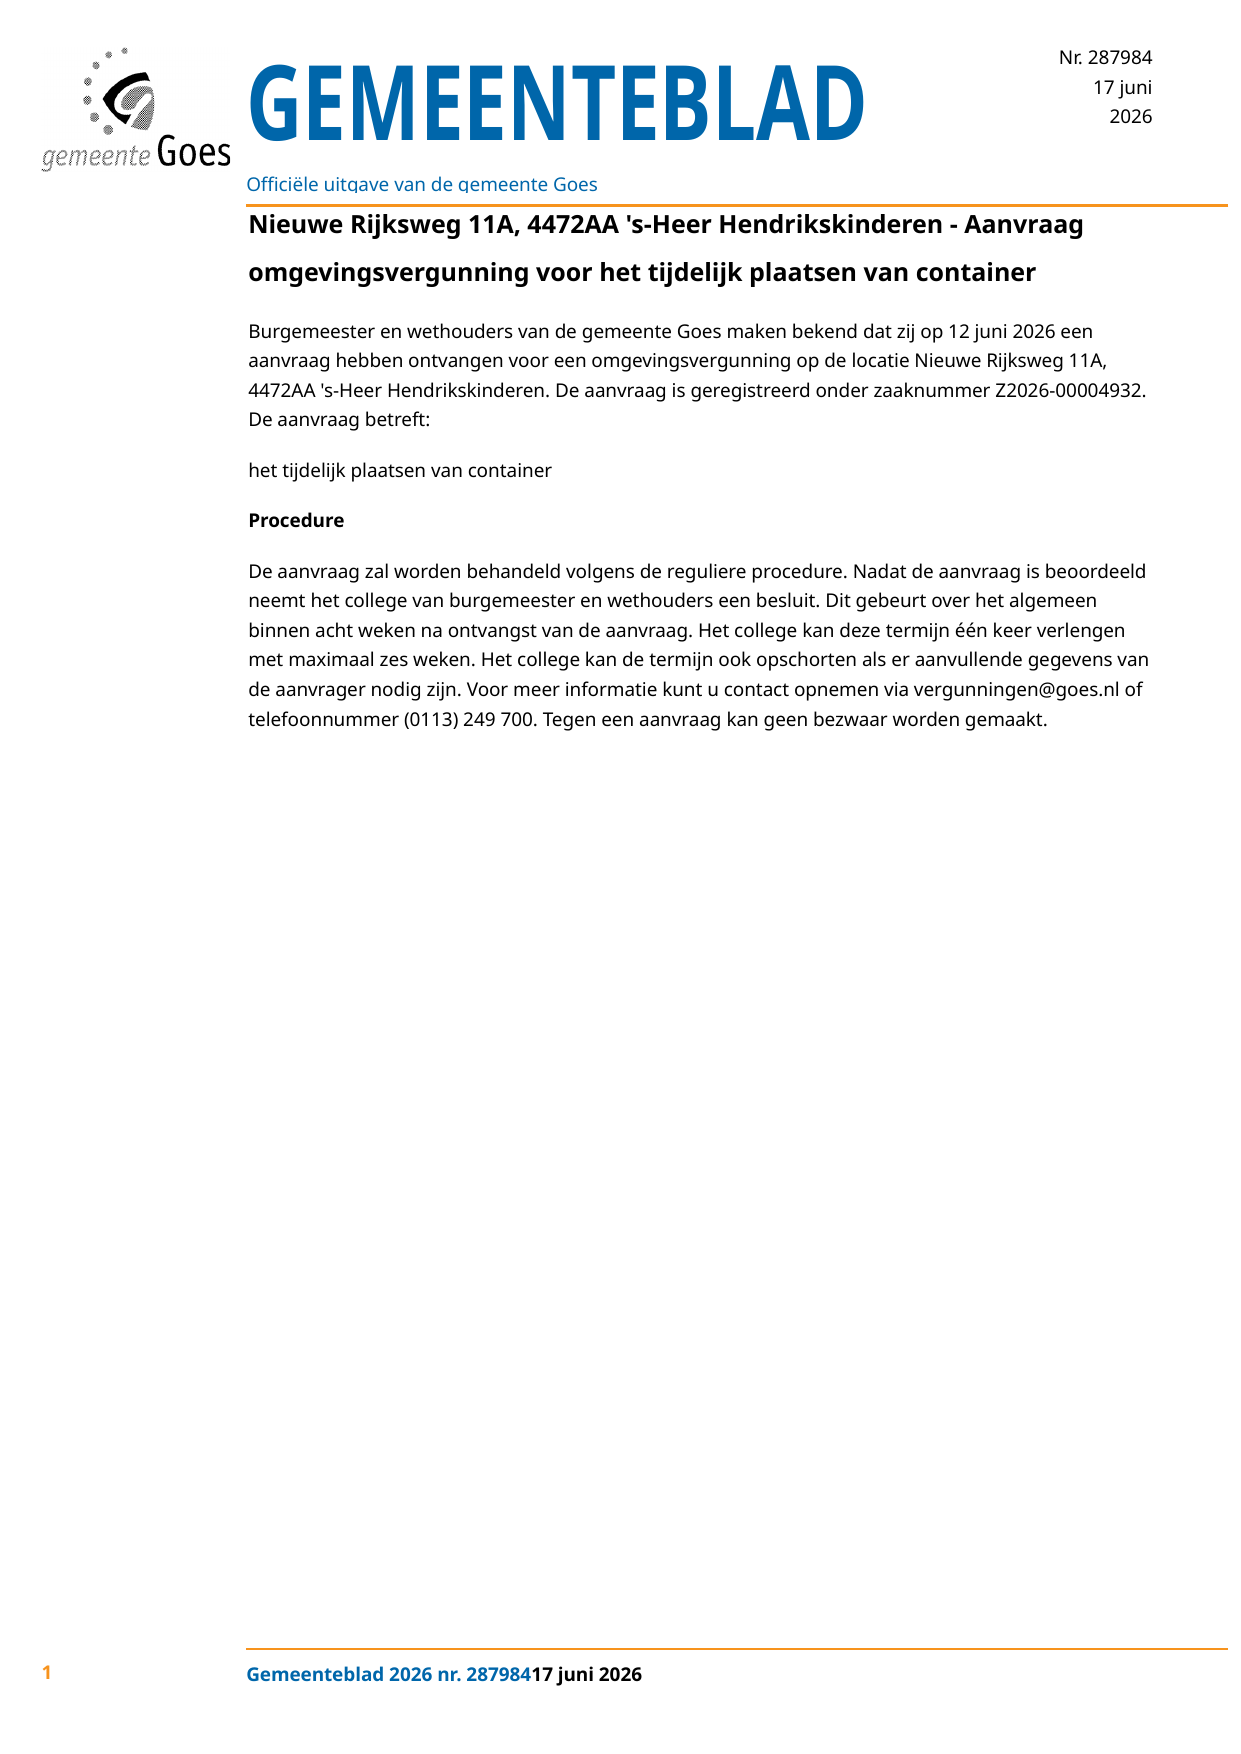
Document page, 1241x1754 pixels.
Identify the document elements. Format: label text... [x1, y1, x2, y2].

text Procedure [248, 507, 1152, 533]
text Nieuwe Rijksweg 11A, 4472AA 's-Heer Hendrikskinderen - Aanvraag omgevingsvergunning voor het tijdelijk plaatsen van container [248, 207, 1152, 288]
text Burgemeester en wethouders van de gemeente Goes maken bekend dat zij op 12 juni 2026 een aanvraag hebben ontvangen voor een omgevingsvergunning op de locatie Nieuwe Rijksweg 11A, 4472AA 's-Heer Hendrikskinderen. De aanvraag is geregistreerd onder zaaknummer Z2026-00004932. De aanvraag betreft: [248, 318, 1152, 432]
text De aanvraag zal worden behandeld volgens de reguliere procedure. Nadat de aanvraag is beoordeeld neemt het college van burgemeester en wethouders een besluit. Dit gebeurt over het algemeen binnen acht weken na ontvangst van de aanvraag. Het college kan deze termijn één keer verlengen met maximaal zes weken. Het college kan de termijn ook opschorten als er aanvullende gegevens van de aanvrager nodig zijn. Voor meer informatie kunt u contact opnemen via vergunningen@goes.nl of telefoonnummer (0113) 249 700. Tegen een aanvraag kan geen bezwaar worden gemaakt. [248, 558, 1152, 732]
text het tijdelijk plaatsen van container [248, 457, 1152, 483]
picture [41, 47, 231, 172]
